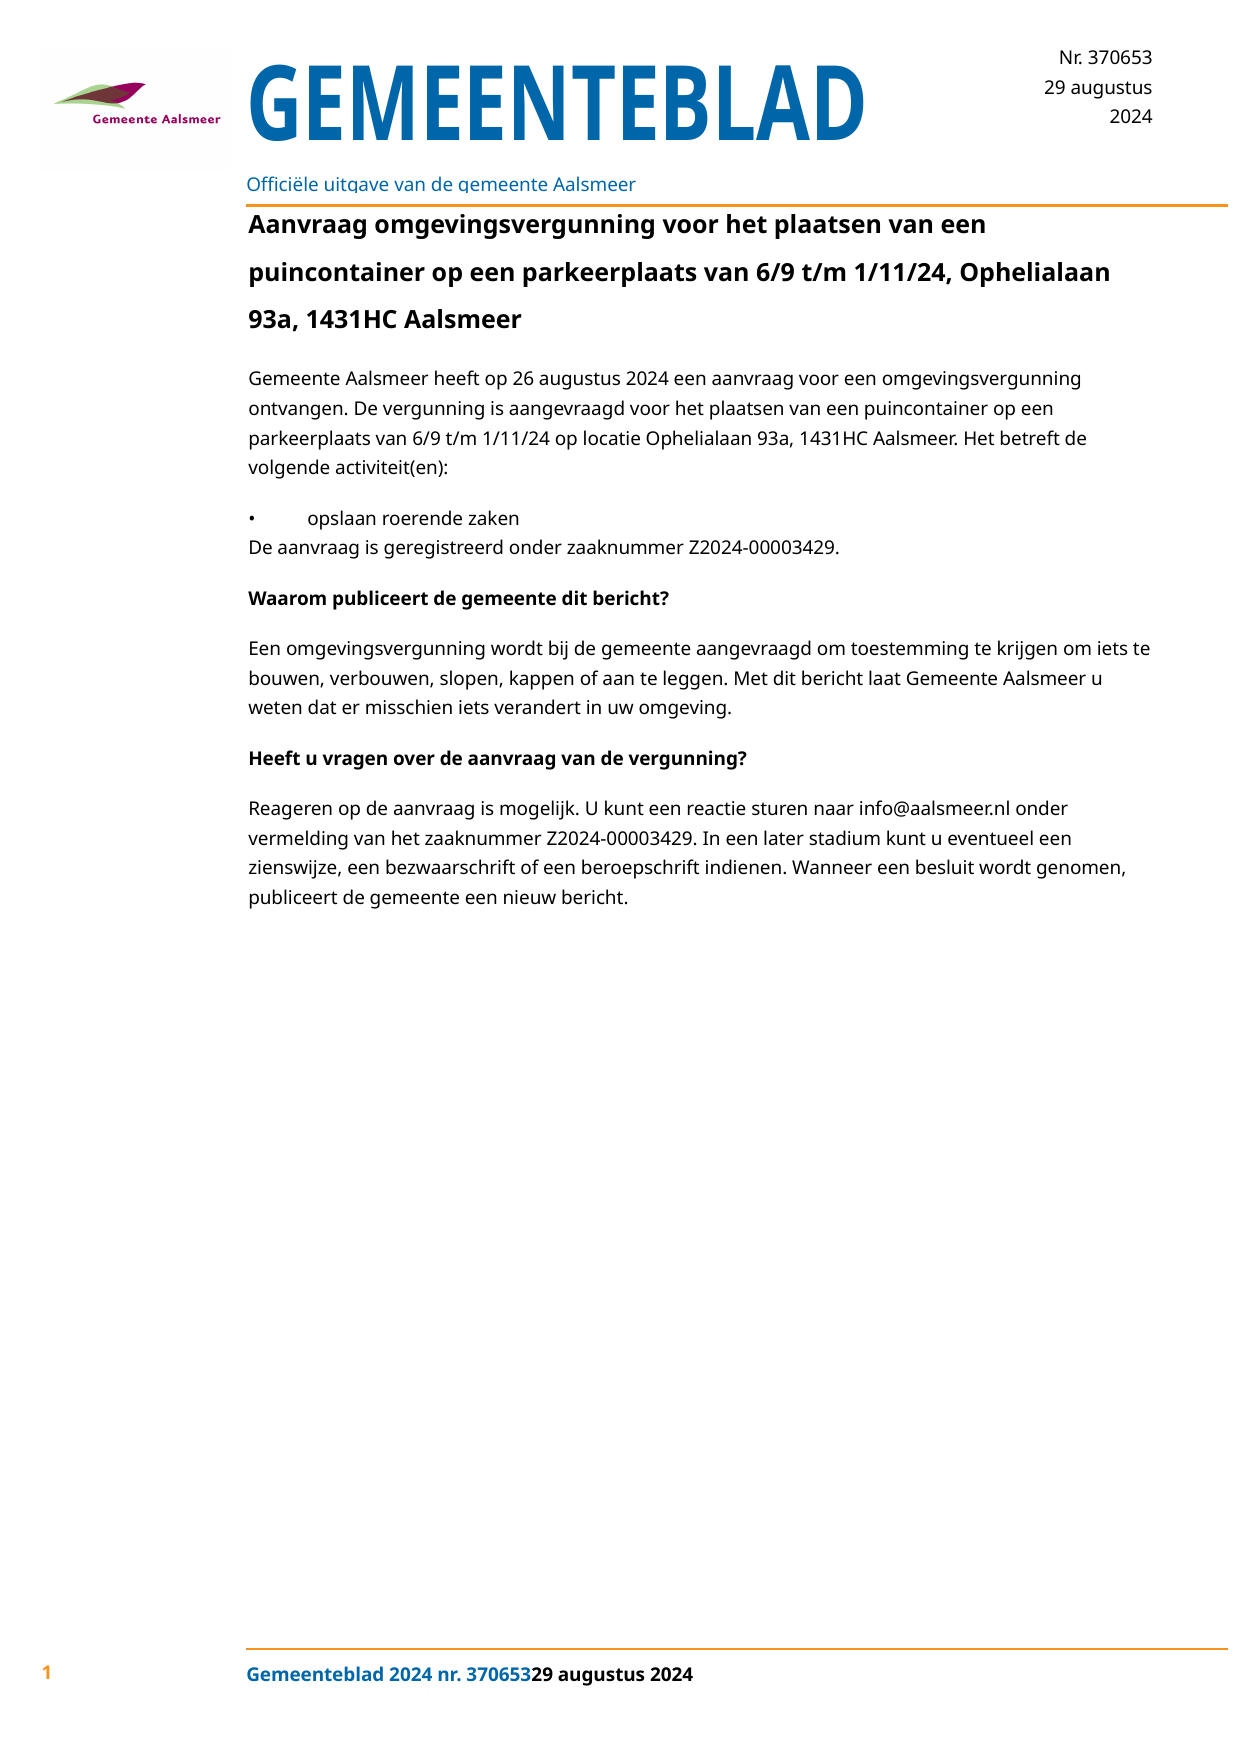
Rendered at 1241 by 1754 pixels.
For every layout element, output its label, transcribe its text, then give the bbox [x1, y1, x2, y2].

text Een omgevingsvergunning wordt bij de gemeente aangevraagd om toestemming te krijgen om iets te bouwen, verbouwen, slopen, kappen of aan te leggen. Met dit bericht laat Gemeente Aalsmeer u weten dat er misschien iets verandert in uw omgeving. [248, 635, 1152, 720]
text Waarom publiceert de gemeente dit bericht? [248, 585, 1152, 610]
text Gemeente Aalsmeer heeft op 26 augustus 2024 een aanvraag voor een omgevingsvergunning ontvangen. De vergunning is aangevraagd voor het plaatsen van een puincontainer op een parkeerplaats van 6/9 t/m 1/11/24 op locatie Ophelialaan 93a, 1431HC Aalsmeer. Het betreft de volgende activiteit(en): [248, 366, 1152, 480]
text Heeft u vragen over de aanvraag van de vergunning? [248, 745, 1152, 770]
text Reageren op de aanvraag is mogelijk. U kunt een reactie sturen naar info@aalsmeer.nl onder vermelding van het zaaknummer Z2024-00003429. In een later stadium kunt u eventueel een zienswijze, een bezwaarschrift of een beroepschrift indienen. Wanneer een besluit wordt genomen, publiceert de gemeente een nieuw bericht. [248, 795, 1152, 909]
picture [41, 47, 231, 172]
text Aanvraag omgevingsvergunning voor het plaatsen van een puincontainer op een parkeerplaats van 6/9 t/m 1/11/24, Ophelialaan 93a, 1431HC Aalsmeer [248, 207, 1152, 336]
list opslaan roerende zaken [248, 505, 1152, 530]
text De aanvraag is geregistreerd onder zaaknummer Z2024-00003429. [248, 534, 1152, 560]
